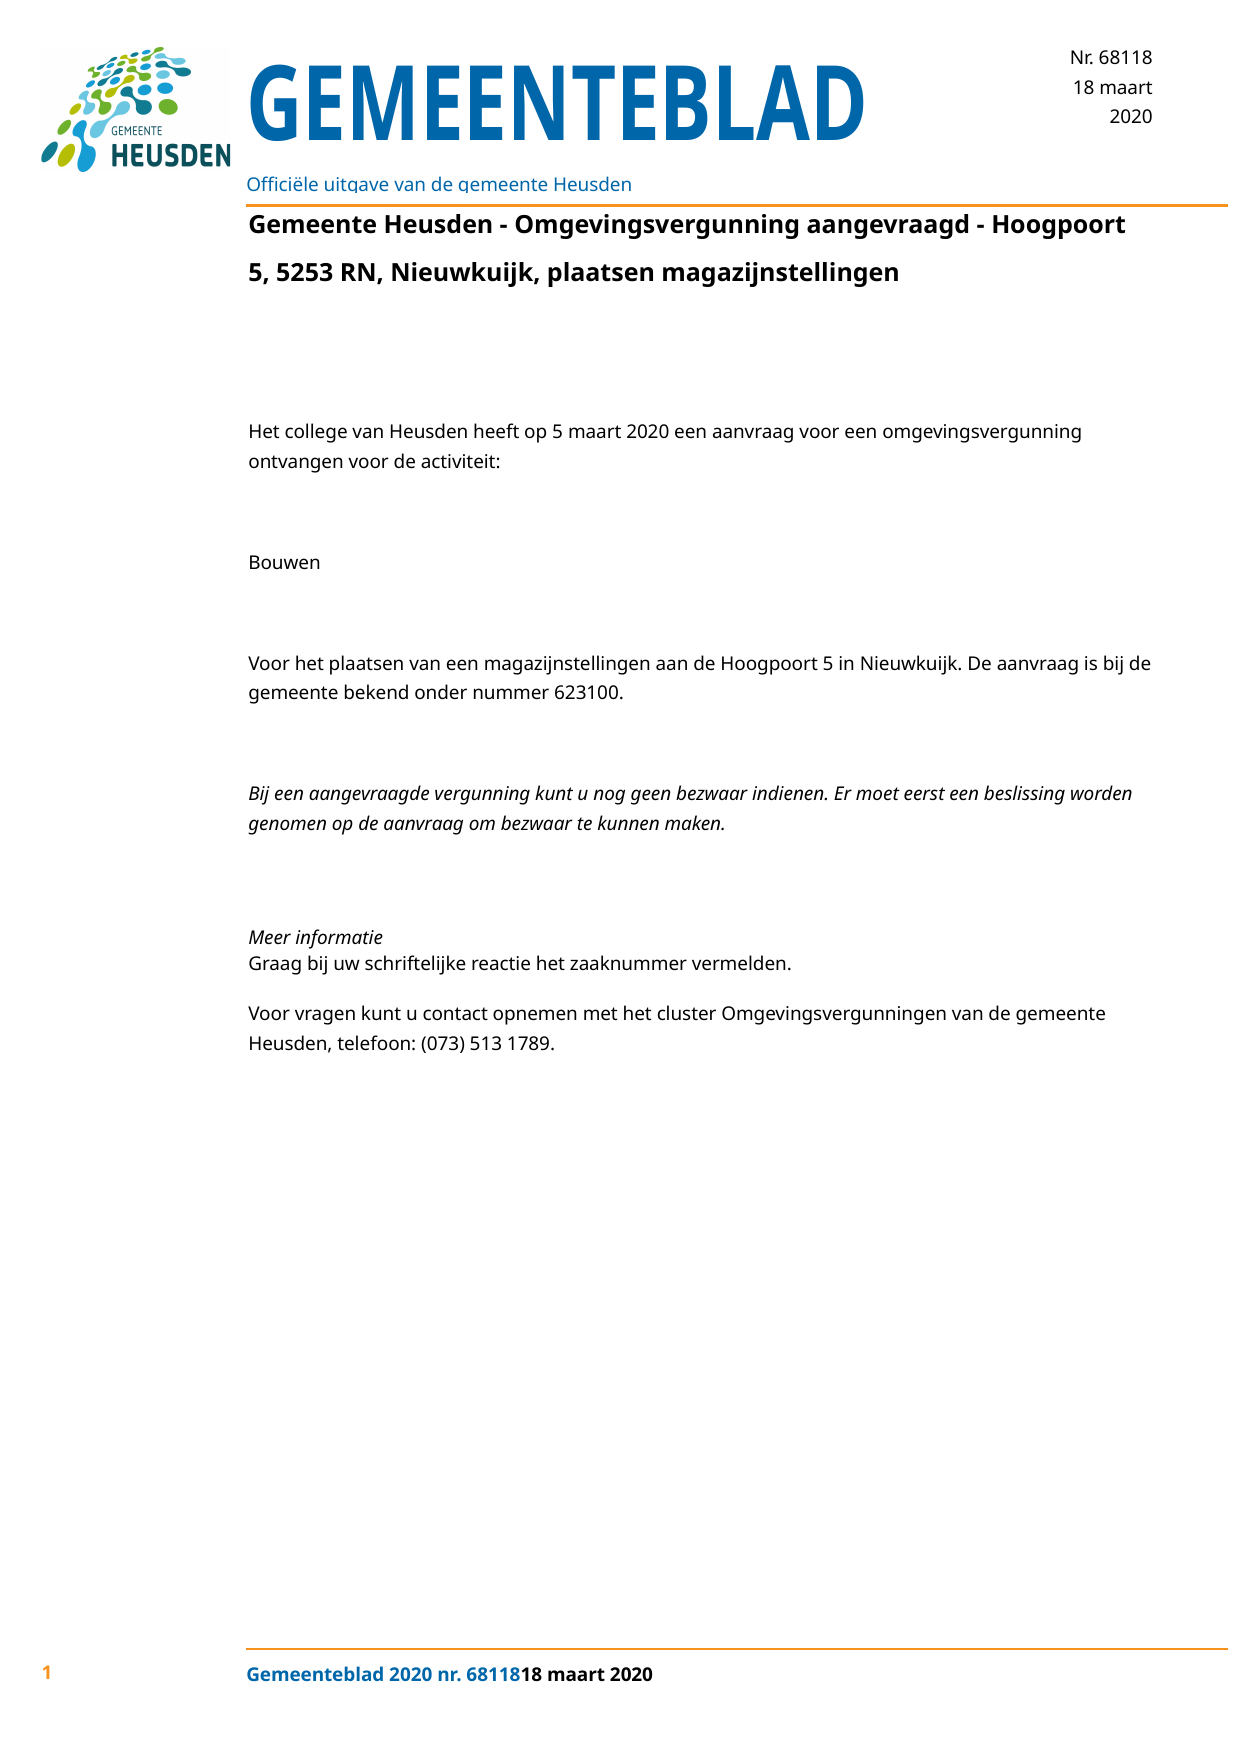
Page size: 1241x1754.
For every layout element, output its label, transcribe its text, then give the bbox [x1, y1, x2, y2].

picture [41, 47, 231, 172]
text Bouwen [248, 549, 1152, 575]
text Voor vragen kunt u contact opnemen met het cluster Omgevingsvergunningen van de gemeente Heusden, telefoon: (073) 513 1789. [248, 1001, 1152, 1056]
text Gemeente Heusden - Omgevingsvergunning aangevraagd - Hoogpoort 5, 5253 RN, Nieuwkuijk, plaatsen magazijnstellingen [248, 207, 1152, 288]
text Bij een aangevraagde vergunning kunt u nog geen bezwaar indienen. Er moet eerst een beslissing worden genomen op de aanvraag om bezwaar te kunnen maken. [248, 780, 1152, 836]
text Voor het plaatsen van een magazijnstellingen aan de Hoogpoort 5 in Nieuwkuijk. De aanvraag is bij de gemeente bekend onder nummer 623100. [248, 650, 1152, 705]
text Het college van Heusden heeft op 5 maart 2020 een aanvraag voor een omgevingsvergunning ontvangen voor de activiteit: [248, 419, 1152, 474]
text Meer informatie [248, 924, 1152, 950]
text Graag bij uw schriftelijke reactie het zaaknummer vermelden. [248, 950, 1152, 976]
